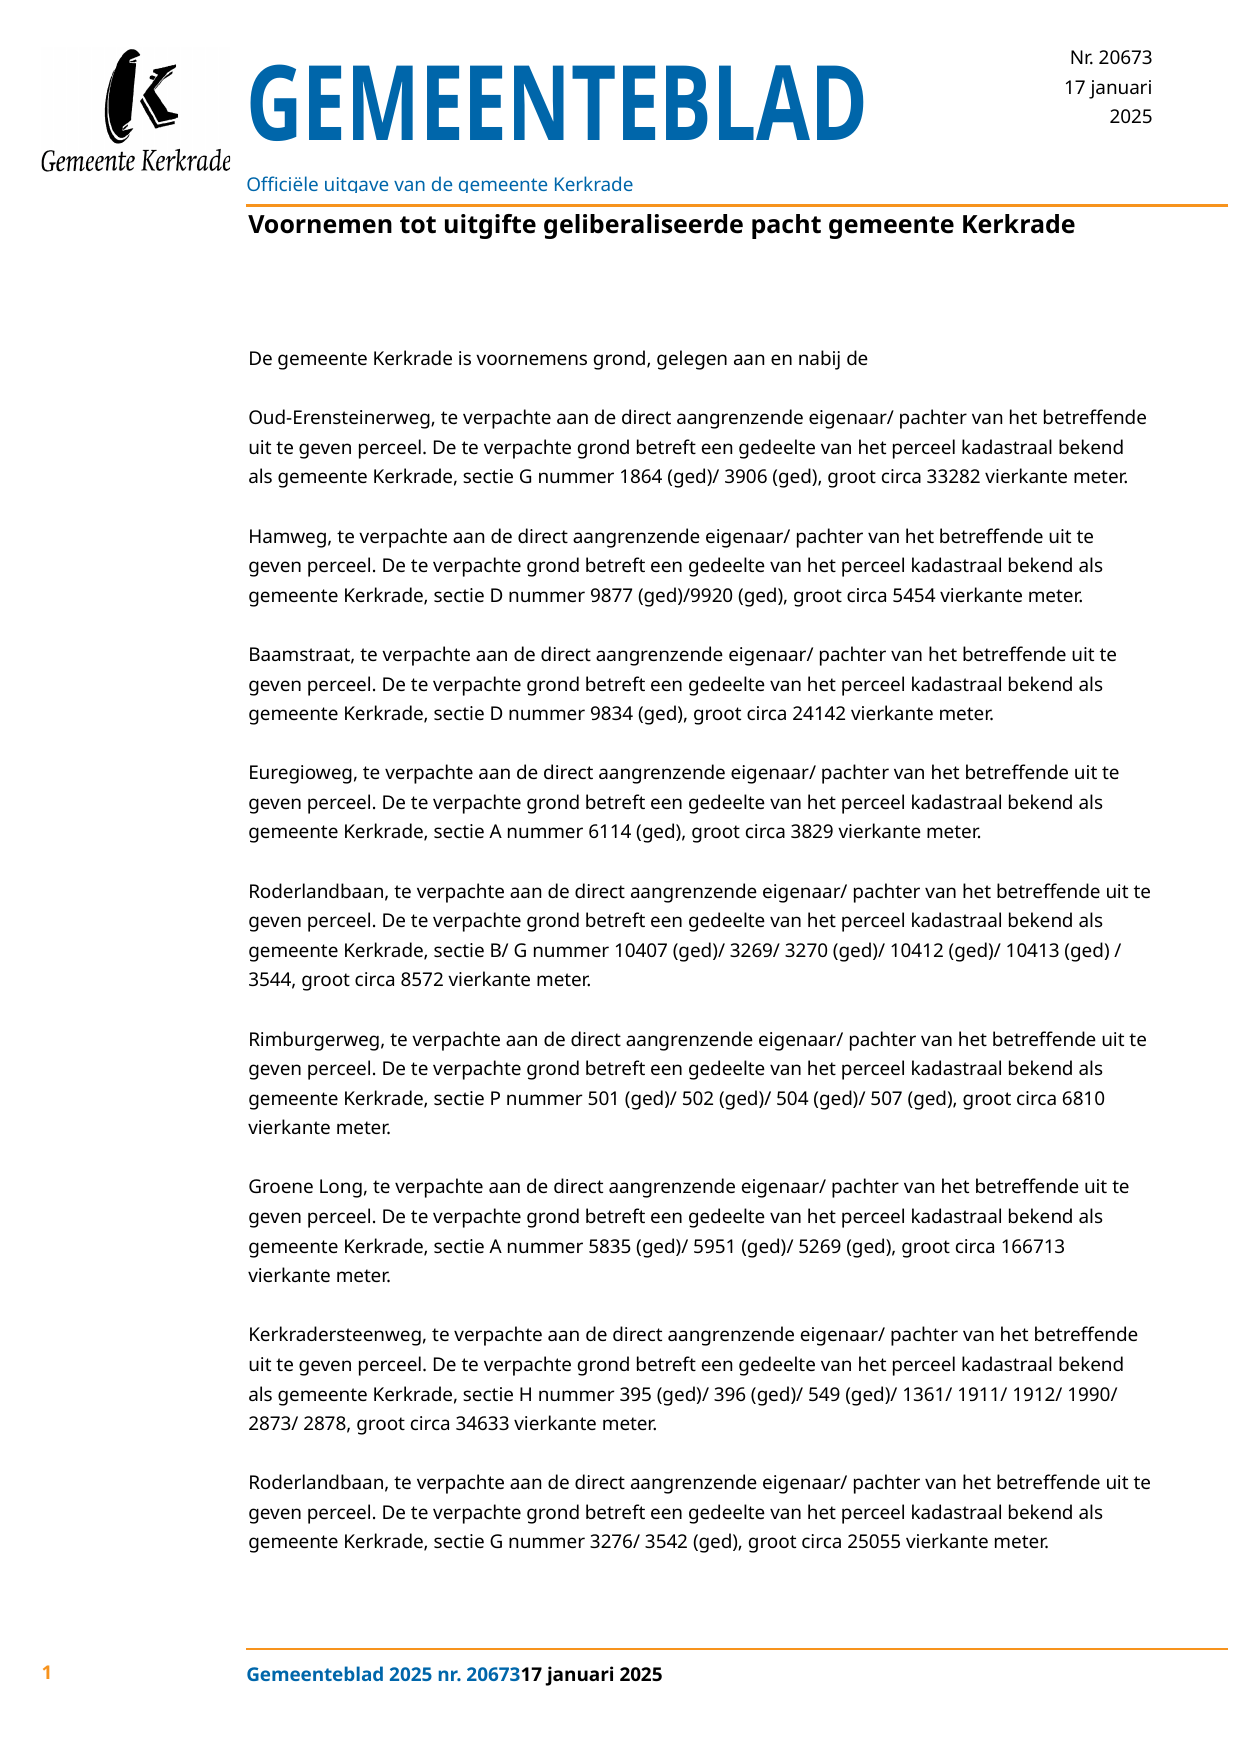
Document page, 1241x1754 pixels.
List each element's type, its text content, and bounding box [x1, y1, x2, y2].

text Euregioweg, te verpachte aan de direct aangrenzende eigenaar/ pachter van het betreffende uit te geven perceel. De te verpachte grond betreft een gedeelte van het perceel kadastraal bekend als gemeente Kerkrade, sectie A nummer 6114 (ged), groot circa 3829 vierkante meter. [248, 759, 1152, 844]
text Oud-Erensteinerweg, te verpachte aan de direct aangrenzende eigenaar/ pachter van het betreffende uit te geven perceel. De te verpachte grond betreft een gedeelte van het perceel kadastraal bekend als gemeente Kerkrade, sectie G nummer 1864 (ged)/ 3906 (ged), groot circa 33282 vierkante meter. [248, 404, 1152, 489]
text Roderlandbaan, te verpachte aan de direct aangrenzende eigenaar/ pachter van het betreffende uit te geven perceel. De te verpachte grond betreft een gedeelte van het perceel kadastraal bekend als gemeente Kerkrade, sectie G nummer 3276/ 3542 (ged), groot circa 25055 vierkante meter. [248, 1469, 1152, 1554]
text Kerkradersteenweg, te verpachte aan de direct aangrenzende eigenaar/ pachter van het betreffende uit te geven perceel. De te verpachte grond betreft een gedeelte van het perceel kadastraal bekend als gemeente Kerkrade, sectie H nummer 395 (ged)/ 396 (ged)/ 549 (ged)/ 1361/ 1911/ 1912/ 1990/ 2873/ 2878, groot circa 34633 vierkante meter. [248, 1322, 1152, 1436]
text Hamweg, te verpachte aan de direct aangrenzende eigenaar/ pachter van het betreffende uit te geven perceel. De te verpachte grond betreft een gedeelte van het perceel kadastraal bekend als gemeente Kerkrade, sectie D nummer 9877 (ged)/9920 (ged), groot circa 5454 vierkante meter. [248, 523, 1152, 608]
text Rimburgerweg, te verpachte aan de direct aangrenzende eigenaar/ pachter van het betreffende uit te geven perceel. De te verpachte grond betreft een gedeelte van het perceel kadastraal bekend als gemeente Kerkrade, sectie P nummer 501 (ged)/ 502 (ged)/ 504 (ged)/ 507 (ged), groot circa 6810 vierkante meter. [248, 1026, 1152, 1140]
text De gemeente Kerkrade is voornemens grond, gelegen aan en nabij de [248, 345, 1152, 371]
picture [41, 47, 231, 172]
text Roderlandbaan, te verpachte aan de direct aangrenzende eigenaar/ pachter van het betreffende uit te geven perceel. De te verpachte grond betreft een gedeelte van het perceel kadastraal bekend als gemeente Kerkrade, sectie B/ G nummer 10407 (ged)/ 3269/ 3270 (ged)/ 10412 (ged)/ 10413 (ged) / 3544, groot circa 8572 vierkante meter. [248, 878, 1152, 992]
text Voornemen tot uitgifte geliberaliseerde pacht gemeente Kerkrade [248, 207, 1152, 241]
text Baamstraat, te verpachte aan de direct aangrenzende eigenaar/ pachter van het betreffende uit te geven perceel. De te verpachte grond betreft een gedeelte van het perceel kadastraal bekend als gemeente Kerkrade, sectie D nummer 9834 (ged), groot circa 24142 vierkante meter. [248, 641, 1152, 726]
text Groene Long, te verpachte aan de direct aangrenzende eigenaar/ pachter van het betreffende uit te geven perceel. De te verpachte grond betreft een gedeelte van het perceel kadastraal bekend als gemeente Kerkrade, sectie A nummer 5835 (ged)/ 5951 (ged)/ 5269 (ged), groot circa 166713 vierkante meter. [248, 1174, 1152, 1288]
